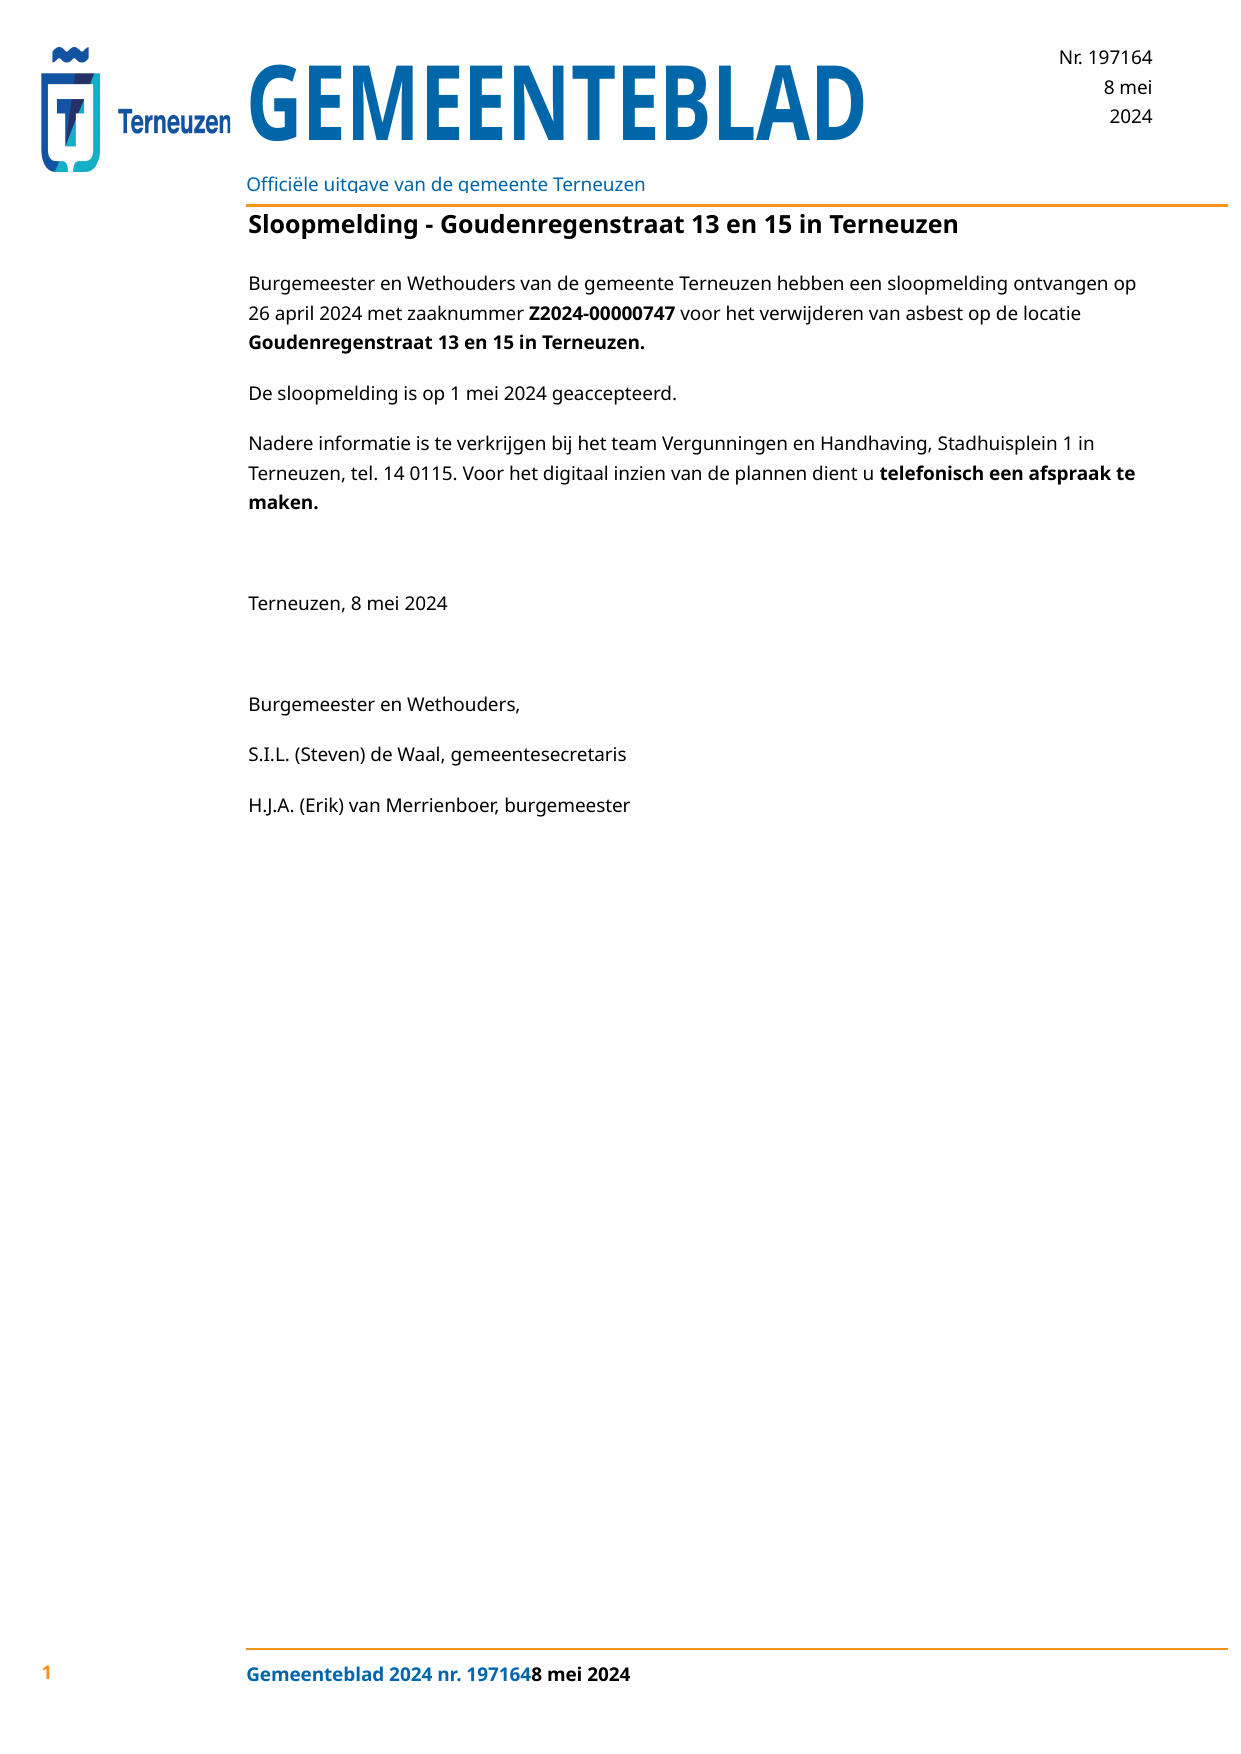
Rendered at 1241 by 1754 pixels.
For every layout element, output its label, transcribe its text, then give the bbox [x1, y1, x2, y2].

picture [41, 47, 231, 172]
text Burgemeester en Wethouders van de gemeente Terneuzen hebben een sloopmelding ontvangen op 26 april 2024 met zaaknummer Z2024-00000747 voor het verwijderen van asbest op de locatie Goudenregenstraat 13 en 15 in Terneuzen. [248, 270, 1152, 355]
text H.J.A. (Erik) van Merrienboer, burgemeester [248, 792, 1152, 818]
text Sloopmelding - Goudenregenstraat 13 en 15 in Terneuzen [248, 207, 1152, 241]
text S.I.L. (Steven) de Waal, gemeentesecretaris [248, 742, 1152, 767]
text Burgemeester en Wethouders, [248, 691, 1152, 717]
text Nadere informatie is te verkrijgen bij het team Vergunningen en Handhaving, Stadhuisplein 1 in Terneuzen, tel. 14 0115. Voor het digitaal inzien van de plannen dient u telefonisch een afspraak te maken. [248, 430, 1152, 515]
text De sloopmelding is op 1 mei 2024 geaccepteerd. [248, 380, 1152, 406]
text Terneuzen, 8 mei 2024 [248, 590, 1152, 616]
